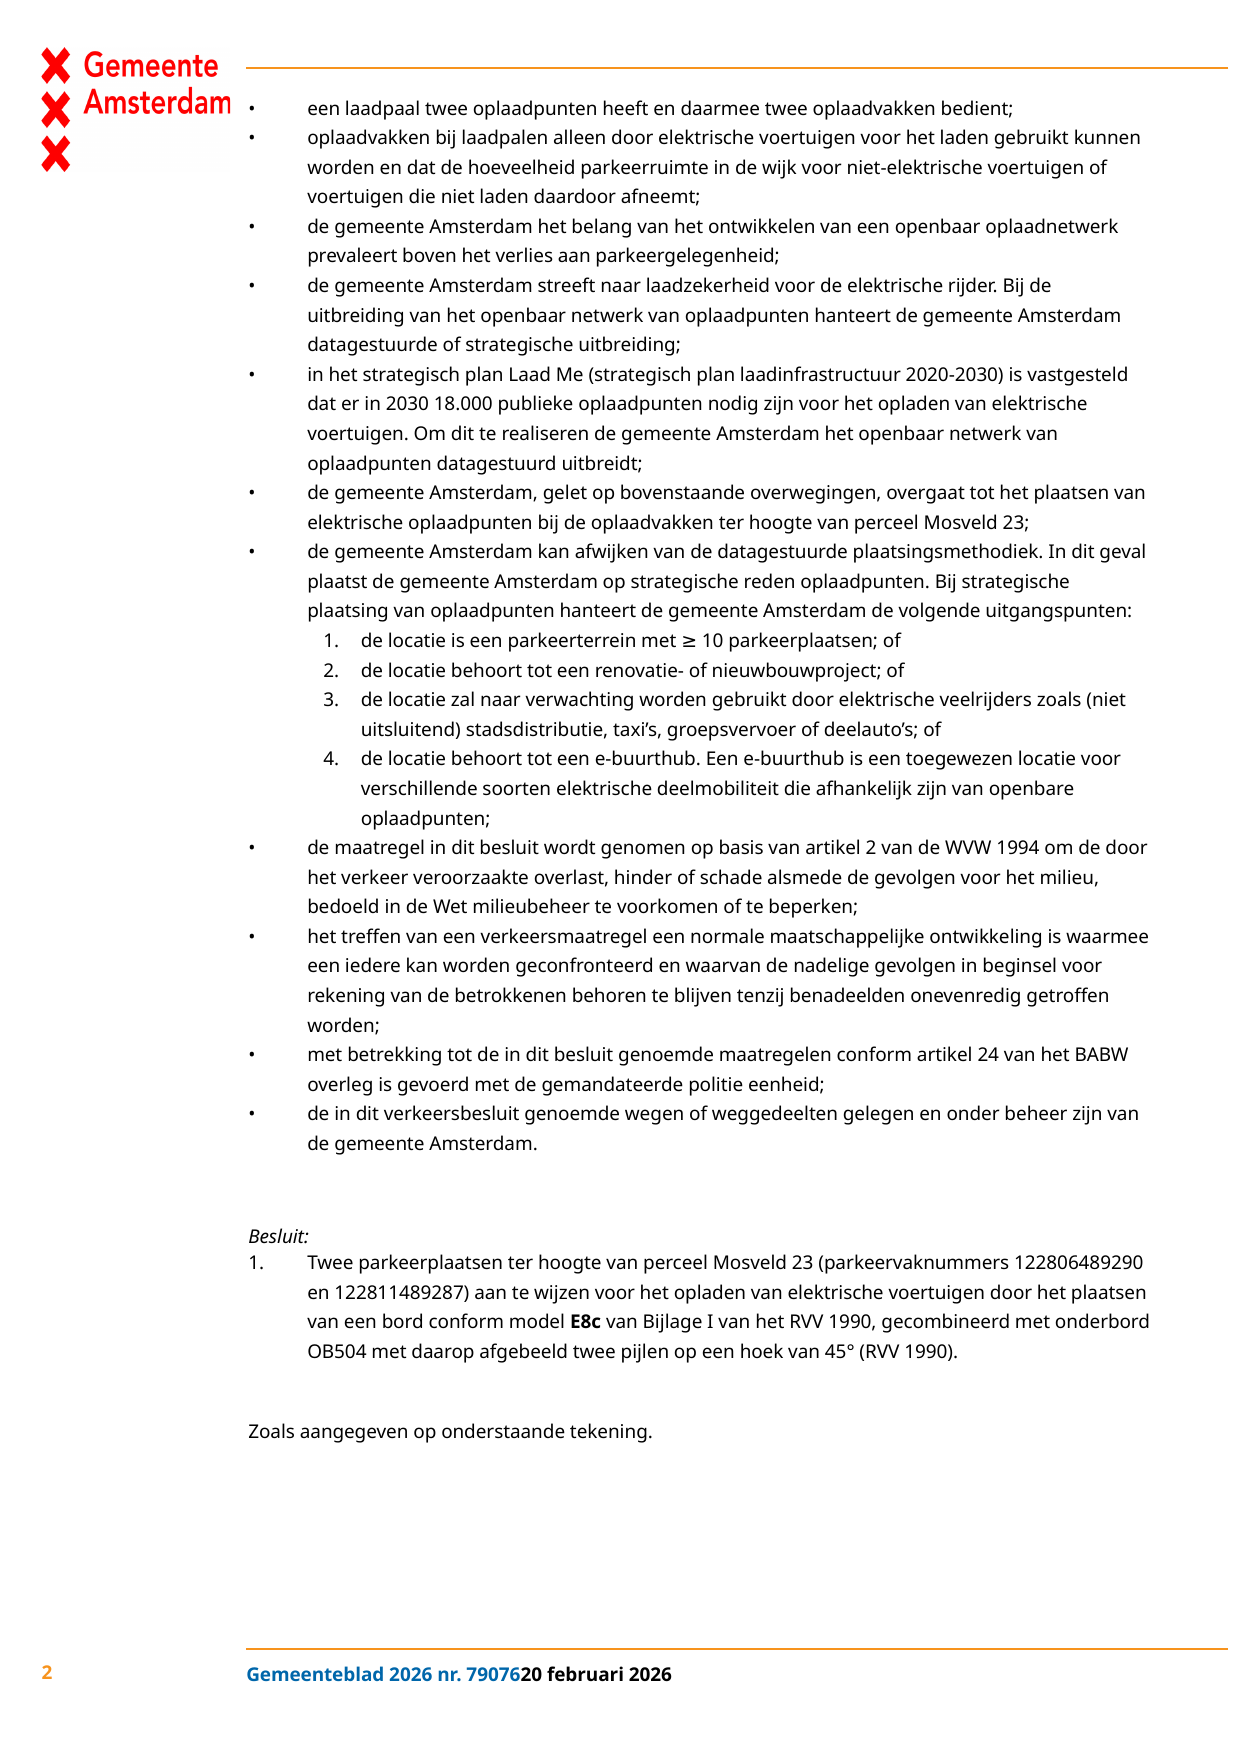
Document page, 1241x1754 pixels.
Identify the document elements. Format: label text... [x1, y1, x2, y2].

list de locatie behoort tot een e-buurthub. Een e-buurthub is een toegewezen locatie voor verschillende soorten elektrische deelmobiliteit die afhankelijk zijn van openbare oplaadpunten; [323, 746, 1152, 831]
list de maatregel in dit besluit wordt genomen op basis van artikel 2 van de WVW 1994 om de door het verkeer veroorzaakte overlast, hinder of schade alsmede de gevolgen voor het milieu, bedoeld in de Wet milieubeheer te voorkomen of te beperken; [248, 834, 1152, 919]
text Zoals aangegeven op onderstaande tekening. [248, 1418, 1152, 1444]
list oplaadvakken bij laadpalen alleen door elektrische voertuigen voor het laden gebruikt kunnen worden en dat de hoeveelheid parkeerruimte in de wijk voor niet-elektrische voertuigen of voertuigen die niet laden daardoor afneemt; [248, 124, 1152, 209]
list met betrekking tot de in dit besluit genoemde maatregelen conform artikel 24 van het BABW overleg is gevoerd met de gemandateerde politie eenheid; [248, 1041, 1152, 1097]
list de gemeente Amsterdam, gelet op bovenstaande overwegingen, overgaat tot het plaatsen van elektrische oplaadpunten bij de oplaadvakken ter hoogte van perceel Mosveld 23; [248, 479, 1152, 535]
list de locatie zal naar verwachting worden gebruikt door elektrische veelrijders zoals (niet uitsluitend) stadsdistributie, taxi’s, groepsvervoer of deelauto’s; of [323, 686, 1152, 742]
list de locatie behoort tot een renovatie- of nieuwbouwproject; of [323, 657, 1152, 683]
list de gemeente Amsterdam kan afwijken van de datagestuurde plaatsingsmethodiek. In dit geval plaatst de gemeente Amsterdam op strategische reden oplaadpunten. Bij strategische plaatsing van oplaadpunten hanteert de gemeente Amsterdam de volgende uitgangspunten: [248, 538, 1152, 623]
list in het strategisch plan Laad Me (strategisch plan laadinfrastructuur 2020-2030) is vastgesteld dat er in 2030 18.000 publieke oplaadpunten nodig zijn voor het opladen van elektrische voertuigen. Om dit te realiseren de gemeente Amsterdam het openbaar netwerk van oplaadpunten datagestuurd uitbreidt; [248, 361, 1152, 476]
list de gemeente Amsterdam het belang van het ontwikkelen van een openbaar oplaadnetwerk prevaleert boven het verlies aan parkeergelegenheid; [248, 213, 1152, 268]
list het treffen van een verkeersmaatregel een normale maatschappelijke ontwikkeling is waarmee een iedere kan worden geconfronteerd en waarvan de nadelige gevolgen in beginsel voor rekening van de betrokkenen behoren te blijven tenzij benadeelden onevenredig getroffen worden; [248, 923, 1152, 1038]
list de gemeente Amsterdam streeft naar laadzekerheid voor de elektrische rijder. Bij de uitbreiding van het openbaar netwerk van oplaadpunten hanteert de gemeente Amsterdam datagestuurde of strategische uitbreiding; [248, 272, 1152, 357]
picture [41, 47, 231, 172]
text Besluit: [248, 1224, 1152, 1249]
list Twee parkeerplaatsen ter hoogte van perceel Mosveld 23 (parkeervaknummers 122806489290 en 122811489287) aan te wijzen voor het opladen van elektrische voertuigen door het plaatsen van een bord conform model E8c van Bijlage I van het RVV 1990, gecombineerd met onderbord OB504 met daarop afgebeeld twee pijlen op een hoek van 45° (RVV 1990). [248, 1249, 1152, 1364]
list de locatie is een parkeerterrein met ≥ 10 parkeerplaatsen; of [323, 627, 1152, 653]
list een laadpaal twee oplaadpunten heeft en daarmee twee oplaadvakken bedient; [248, 95, 1152, 121]
list de in dit verkeersbesluit genoemde wegen of weggedeelten gelegen en onder beheer zijn van de gemeente Amsterdam. [248, 1101, 1152, 1156]
